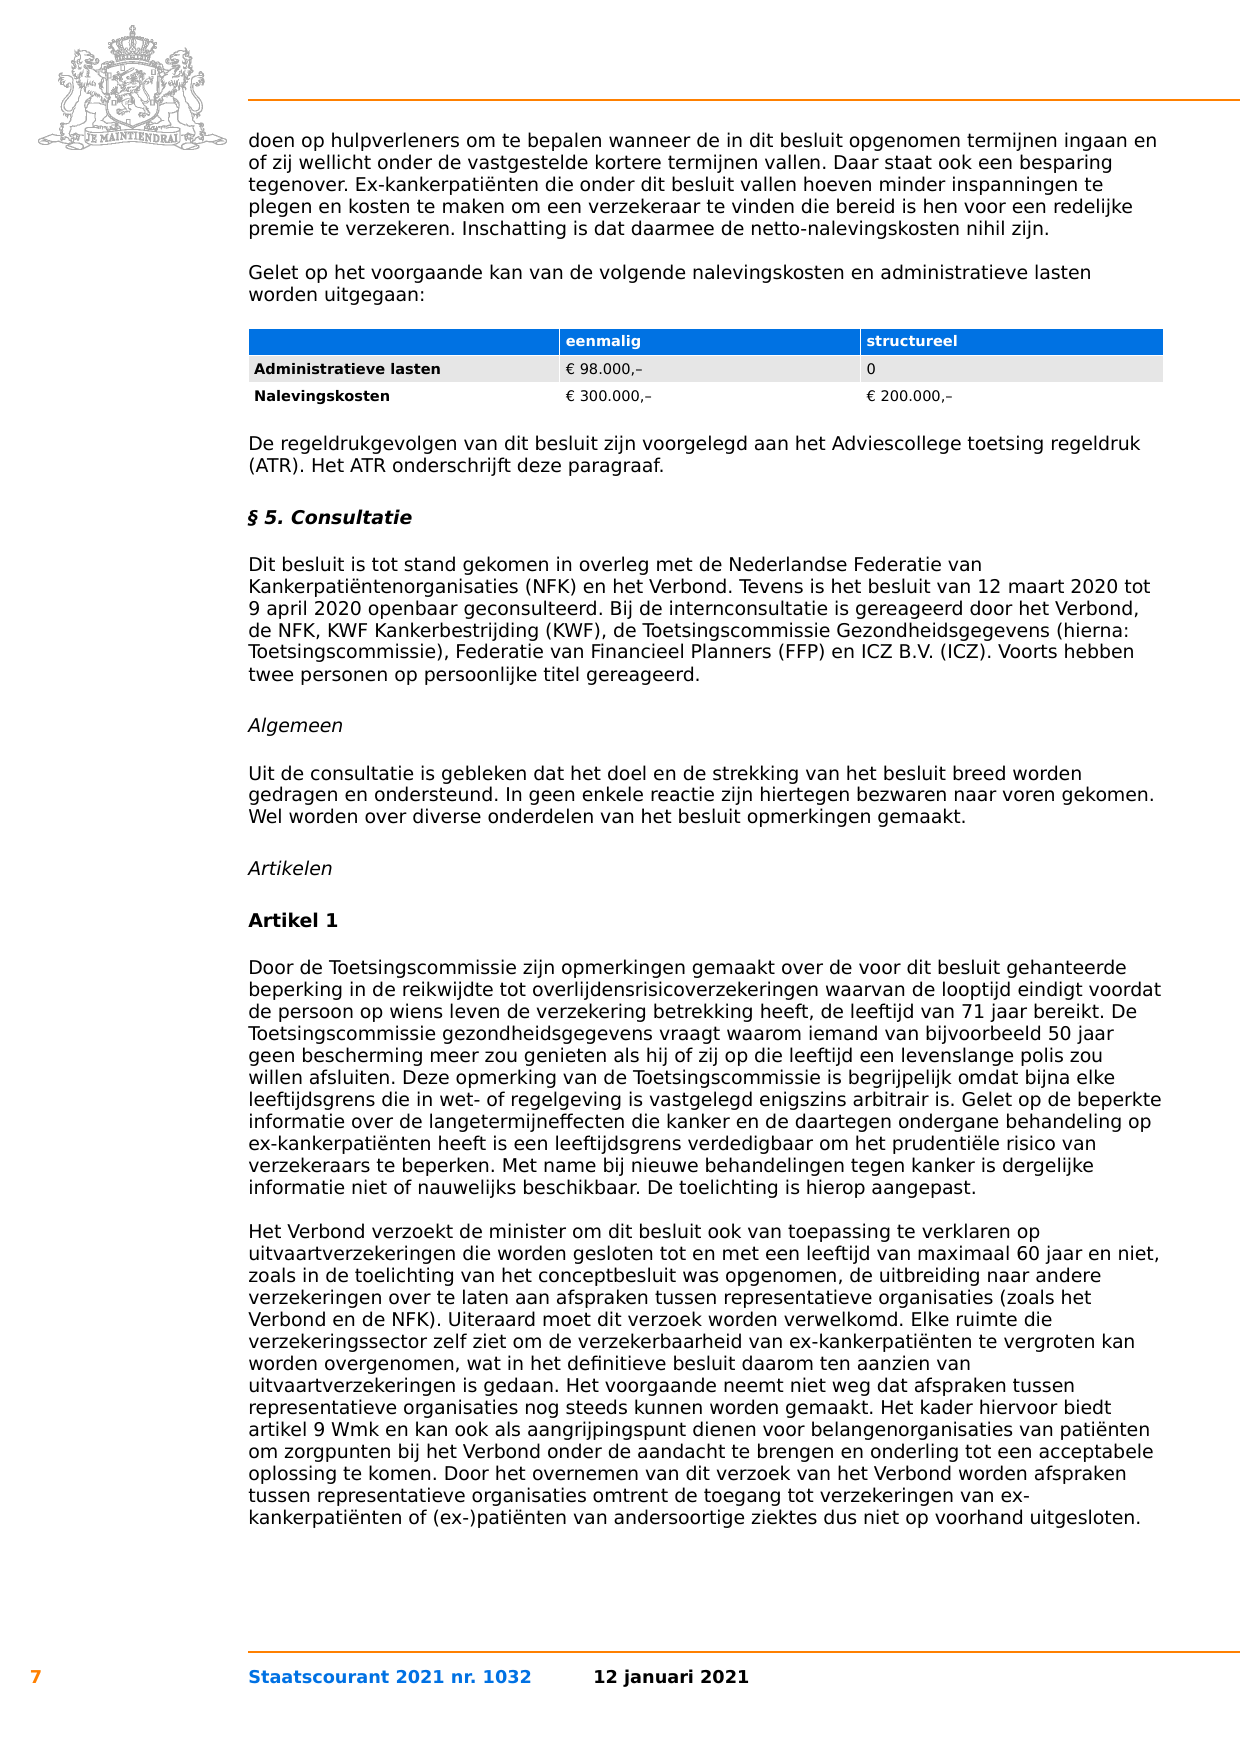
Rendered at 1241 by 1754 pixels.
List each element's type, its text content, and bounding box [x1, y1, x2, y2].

table_cell Administratieve lasten [249, 356, 559, 382]
table_cell € 98.000,– [560, 356, 860, 382]
table_header eenmalig [560, 329, 860, 355]
subtitle Artikel 1 [248, 910, 1163, 932]
table_cell € 200.000,– [861, 383, 1163, 410]
table_header structureel [861, 329, 1163, 355]
table_cell 0 [861, 356, 1163, 382]
text Door de Toetsingscommissie zijn opmerkingen gemaakt over de voor dit besluit gehanteerde beperking in de reikwijdte tot overlijdensrisicoverzekeringen waarvan de looptijd eindigt voordat de persoon op wiens leven de verzekering betrekking heeft, de leeftijd van 71 jaar bereikt. De Toetsingscommissie gezondheidsgegevens vraagt waarom iemand van bijvoorbeeld 50 jaar geen bescherming meer zou genieten als hij of zij op die leeftijd een levenslange polis zou willen afsluiten. Deze opmerking van de Toetsingscommissie is begrijpelijk omdat bijna elke leeftijdsgrens die in wet- of regelgeving is vastgelegd enigszins arbitrair is. Gelet op de beperkte informatie over de langetermijneffecten die kanker en de daartegen ondergane behandeling op ex-kankerpatiënten heeft is een leeftijdsgrens verdedigbaar om het prudentiële risico van verzekeraars te beperken. Met name bij nieuwe behandelingen tegen kanker is dergelijke informatie niet of nauwelijks beschikbaar. De toelichting is hierop aangepast. [248, 957, 1163, 1199]
subtitle § 5. Consultatie [248, 507, 1163, 528]
subtitle Artikelen [248, 858, 1163, 880]
text Dit besluit is tot stand gekomen in overleg met de Nederlandse Federatie van Kankerpatiëntenorganisaties (NFK) en het Verbond. Tevens is het besluit van 12 maart 2020 tot 9 april 2020 openbaar geconsulteerd. Bij de internconsultatie is gereageerd door het Verbond, de NFK, KWF Kankerbestrijding (KWF), de Toetsingscommissie Gezondheidsgegevens (hierna: Toetsingscommissie), Federatie van Financieel Planners (FFP) en ICZ B.V. (ICZ). Voorts hebben twee personen op persoonlijke titel gereageerd. [248, 553, 1163, 685]
text Gelet op het voorgaande kan van de volgende nalevingskosten en administratieve lasten worden uitgegaan: [248, 262, 1163, 306]
text Uit de consultatie is gebleken dat het doel en de strekking van het besluit breed worden gedragen en ondersteund. In geen enkele reactie zijn hiertegen bezwaren naar voren gekomen. Wel worden over diverse onderdelen van het besluit opmerkingen gemaakt. [248, 762, 1163, 828]
table_cell € 300.000,– [560, 383, 860, 410]
subtitle Algemeen [248, 715, 1163, 737]
picture [38, 25, 227, 150]
text Het Verbond verzoekt de minister om dit besluit ook van toepassing te verklaren op uitvaartverzekeringen die worden gesloten tot en met een leeftijd van maximaal 60 jaar en niet, zoals in de toelichting van het conceptbesluit was opgenomen, de uitbreiding naar andere verzekeringen over te laten aan afspraken tussen representatieve organisaties (zoals het Verbond en de NFK). Uiteraard moet dit verzoek worden verwelkomd. Elke ruimte die verzekeringssector zelf ziet om de verzekerbaarheid van ex-kankerpatiënten te vergroten kan worden overgenomen, wat in het definitieve besluit daarom ten aanzien van uitvaartverzekeringen is gedaan. Het voorgaande neemt niet weg dat afspraken tussen representatieve organisaties nog steeds kunnen worden gemaakt. Het kader hiervoor biedt artikel 9 Wmk en kan ook als aangrijpingspunt dienen voor belangenorganisaties van patiënten om zorgpunten bij het Verbond onder de aandacht te brengen en onderling tot een acceptabele oplossing te komen. Door het overnemen van dit verzoek van het Verbond worden afspraken tussen representatieve organisaties omtrent de toegang tot verzekeringen van ex-kankerpatiënten of (ex-)patiënten van andersoortige ziektes dus niet op voorhand uitgesloten. [248, 1221, 1163, 1529]
text De regeldrukgevolgen van dit besluit zijn voorgelegd aan het Adviescollege toetsing regeldruk (ATR). Het ATR onderschrijft deze paragraaf. [248, 433, 1163, 477]
table_header [249, 329, 559, 355]
table_cell Nalevingskosten [249, 383, 559, 410]
text doen op hulpverleners om te bepalen wanneer de in dit besluit opgenomen termijnen ingaan en of zij wellicht onder de vastgestelde kortere termijnen vallen. Daar staat ook een besparing tegenover. Ex-kankerpatiënten die onder dit besluit vallen hoeven minder inspanningen te plegen en kosten te maken om een verzekeraar te vinden die bereid is hen voor een redelijke premie te verzekeren. Inschatting is dat daarmee de netto-nalevingskosten nihil zijn. [248, 130, 1163, 240]
